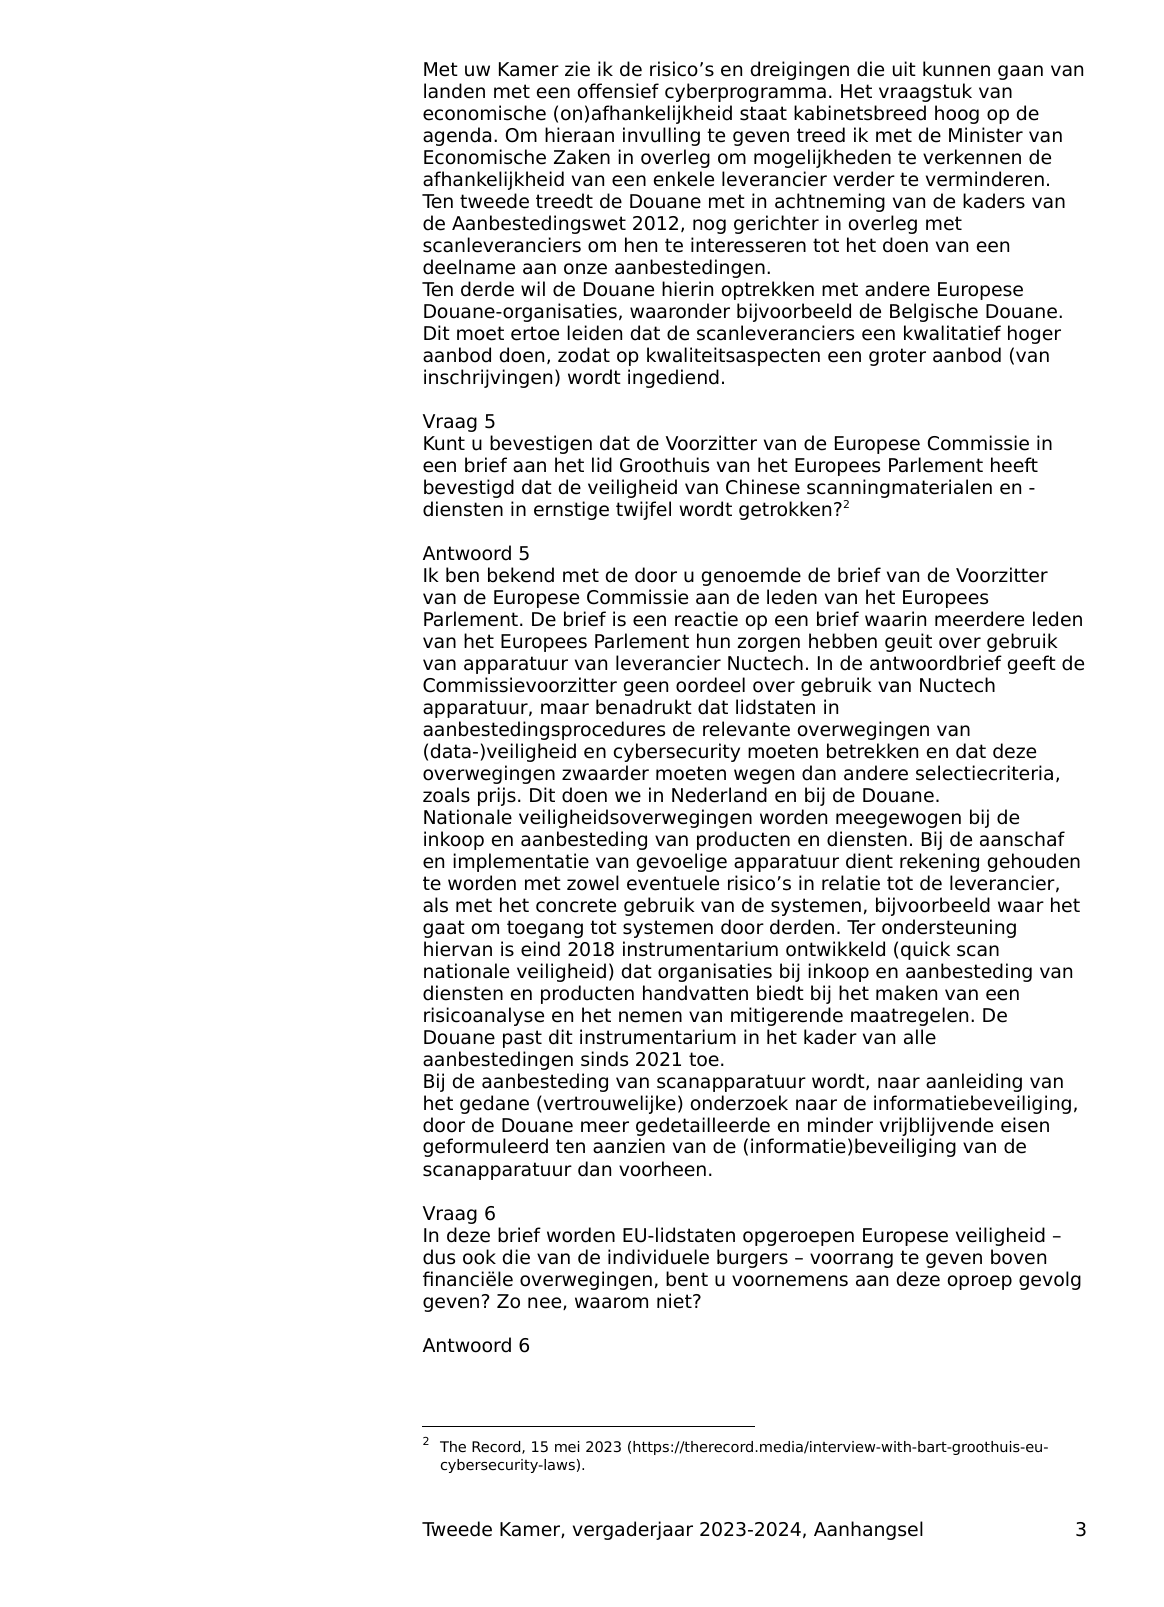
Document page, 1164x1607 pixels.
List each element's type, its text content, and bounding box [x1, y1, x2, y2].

text Met uw Kamer zie ik de risico’s en dreigingen die uit kunnen gaan van landen met een offensief cyberprogramma. Het vraagstuk van economische (on)afhankelijkheid staat kabinetsbreed hoog op de agenda. Om hieraan invulling te geven treed ik met de Minister van Economische Zaken in overleg om mogelijkheden te verkennen de afhankelijkheid van een enkele leverancier verder te verminderen. [422, 59, 1087, 191]
text Ten derde wil de Douane hierin optrekken met andere Europese Douane-organisaties, waaronder bijvoorbeeld de Belgische Douane. Dit moet ertoe leiden dat de scanleveranciers een kwalitatief hoger aanbod doen, zodat op kwaliteitsaspecten een groter aanbod (van inschrijvingen) wordt ingediend. [422, 279, 1087, 389]
text Ik ben bekend met de door u genoemde de brief van de Voorzitter van de Europese Commissie aan de leden van het Europees Parlement. De brief is een reactie op een brief waarin meerdere leden van het Europees Parlement hun zorgen hebben geuit over gebruik van apparatuur van leverancier Nuctech. In de antwoordbrief geeft de Commissievoorzitter geen oordeel over gebruik van Nuctech apparatuur, maar benadrukt dat lidstaten in aanbestedingsprocedures de relevante overwegingen van (data-)veiligheid en cybersecurity moeten betrekken en dat deze overwegingen zwaarder moeten wegen dan andere selectiecriteria, zoals prijs. Dit doen we in Nederland en bij de Douane. [422, 565, 1087, 807]
text Nationale veiligheidsoverwegingen worden meegewogen bij de inkoop en aanbesteding van producten en diensten. Bij de aanschaf en implementatie van gevoelige apparatuur dient rekening gehouden te worden met zowel eventuele risico’s in relatie tot de leverancier, als met het concrete gebruik van de systemen, bijvoorbeeld waar het gaat om toegang tot systemen door derden. Ter ondersteuning hiervan is eind 2018 instrumentarium ontwikkeld (quick scan nationale veiligheid) dat organisaties bij inkoop en aanbesteding van diensten en producten handvatten biedt bij het maken van een risicoanalyse en het nemen van mitigerende maatregelen. De Douane past dit instrumentarium in het kader van alle aanbestedingen sinds 2021 toe. [422, 807, 1087, 1071]
text Bij de aanbesteding van scanapparatuur wordt, naar aanleiding van het gedane (vertrouwelijke) onderzoek naar de informatiebeveiliging, door de Douane meer gedetailleerde en minder vrijblijvende eisen geformuleerd ten aanzien van de (informatie)beveiliging van de scanapparatuur dan voorheen. [422, 1071, 1087, 1180]
text Antwoord 6 [422, 1335, 1087, 1357]
text Vraag 5 [422, 411, 1087, 433]
text Kunt u bevestigen dat de Voorzitter van de Europese Commissie in een brief aan het lid Groothuis van het Europees Parlement heeft bevestigd dat de veiligheid van Chinese scanningmaterialen en -diensten in ernstige twijfel wordt getrokken? [422, 433, 1087, 521]
text Vraag 6 [422, 1203, 1087, 1224]
text Antwoord 5 [422, 543, 1087, 565]
text The Record, 15 mei 2023 (https://therecord.media/interview-with-bart-groothuis-eu-cybersecurity-laws). [422, 1435, 1087, 1474]
text In deze brief worden EU-lidstaten opgeroepen Europese veiligheid – dus ook die van de individuele burgers – voorrang te geven boven financiële overwegingen, bent u voornemens aan deze oproep gevolg geven? Zo nee, waarom niet? [422, 1224, 1087, 1312]
text Ten tweede treedt de Douane met in achtneming van de kaders van de Aanbestedingswet 2012, nog gerichter in overleg met scanleveranciers om hen te interesseren tot het doen van een deelname aan onze aanbestedingen. [422, 191, 1087, 279]
